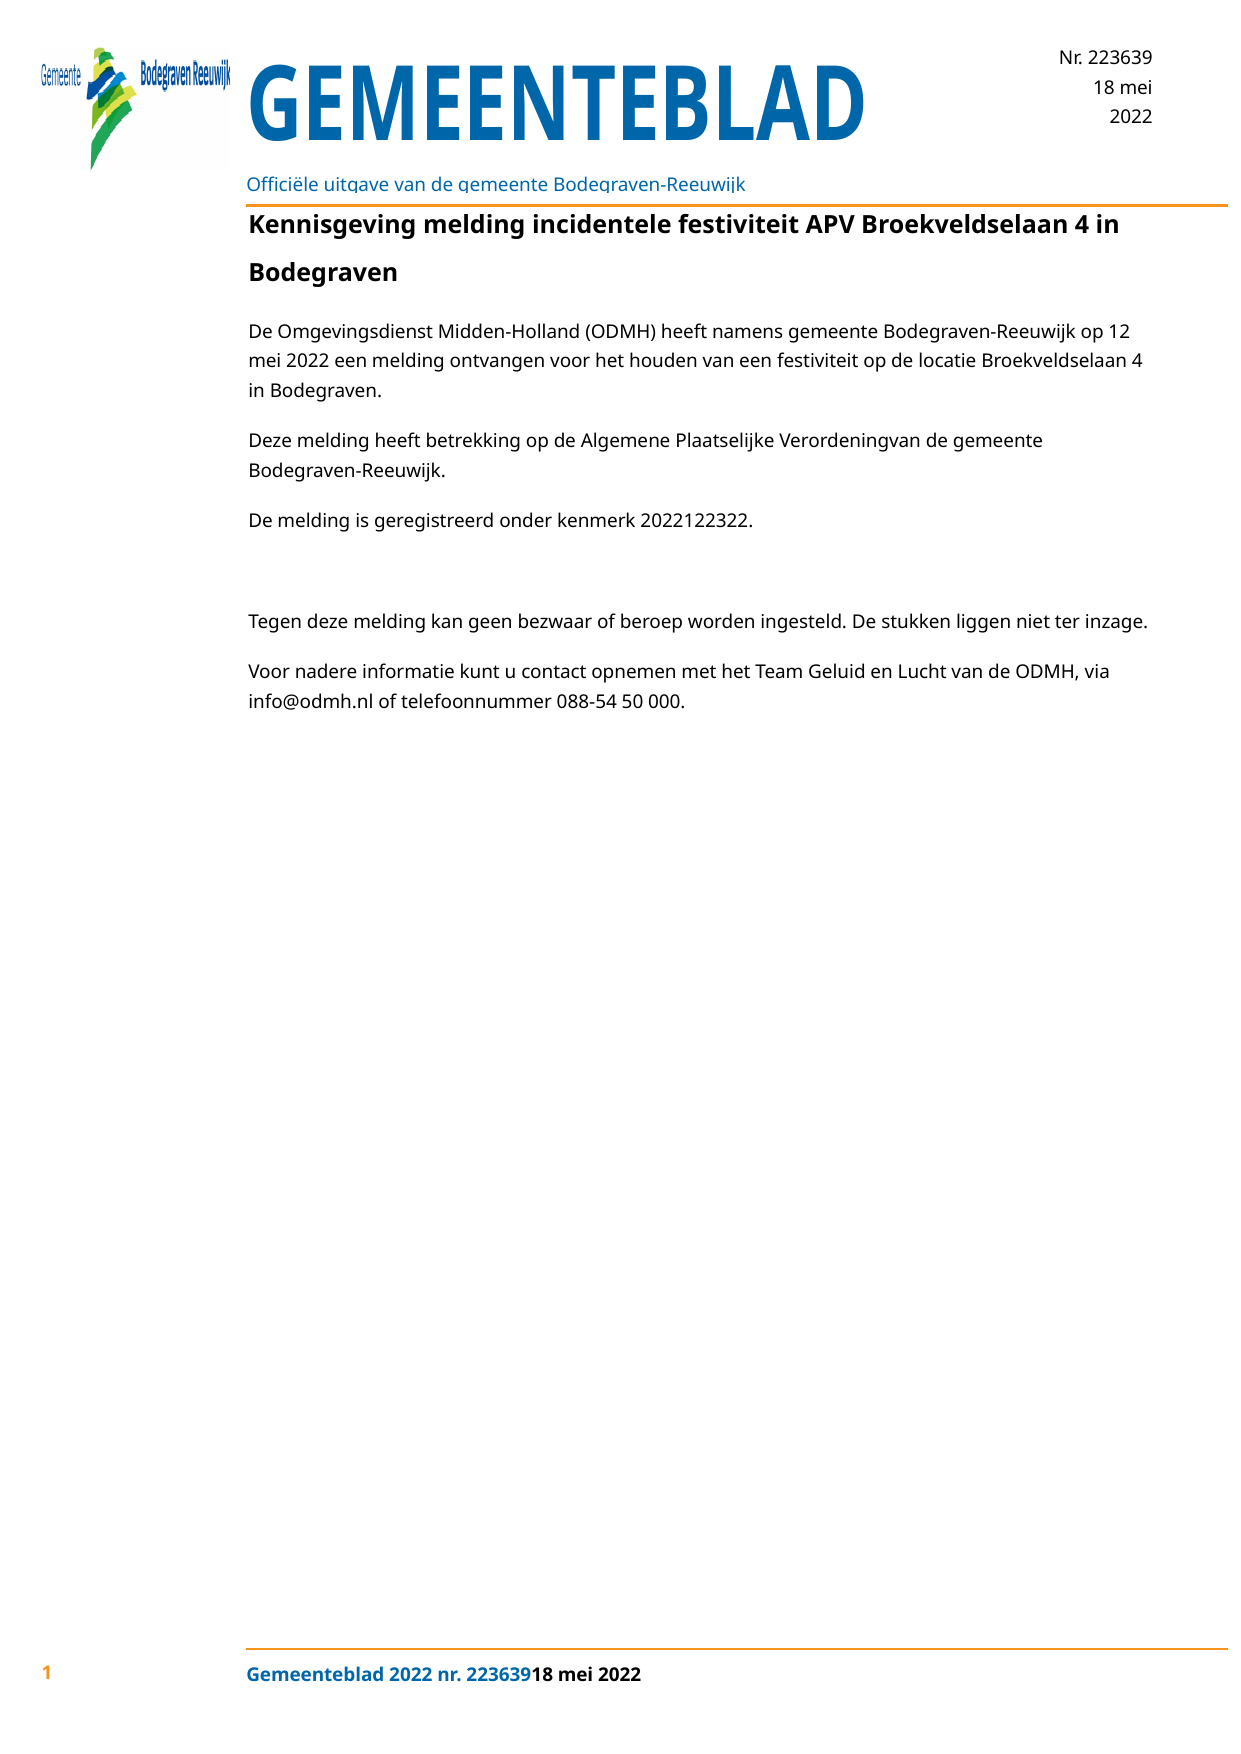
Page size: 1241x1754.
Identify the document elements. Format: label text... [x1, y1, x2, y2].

text Kennisgeving melding incidentele festiviteit APV Broekveldselaan 4 in Bodegraven [248, 207, 1152, 288]
text Deze melding heeft betrekking op de Algemene Plaatselijke Verordeningvan de gemeente Bodegraven-Reeuwijk. [248, 427, 1152, 483]
text De melding is geregistreerd onder kenmerk 2022122322. [248, 507, 1152, 533]
text De Omgevingsdienst Midden-Holland (ODMH) heeft namens gemeente Bodegraven-Reeuwijk op 12 mei 2022 een melding ontvangen voor het houden van een festiviteit op de locatie Broekveldselaan 4 in Bodegraven. [248, 318, 1152, 403]
text Tegen deze melding kan geen bezwaar of beroep worden ingesteld. De stukken liggen niet ter inzage. [248, 608, 1152, 634]
text Voor nadere informatie kunt u contact opnemen met het Team Geluid en Lucht van de ODMH, via info@odmh.nl of telefoonnummer 088-54 50 000. [248, 659, 1152, 714]
picture [41, 47, 231, 172]
